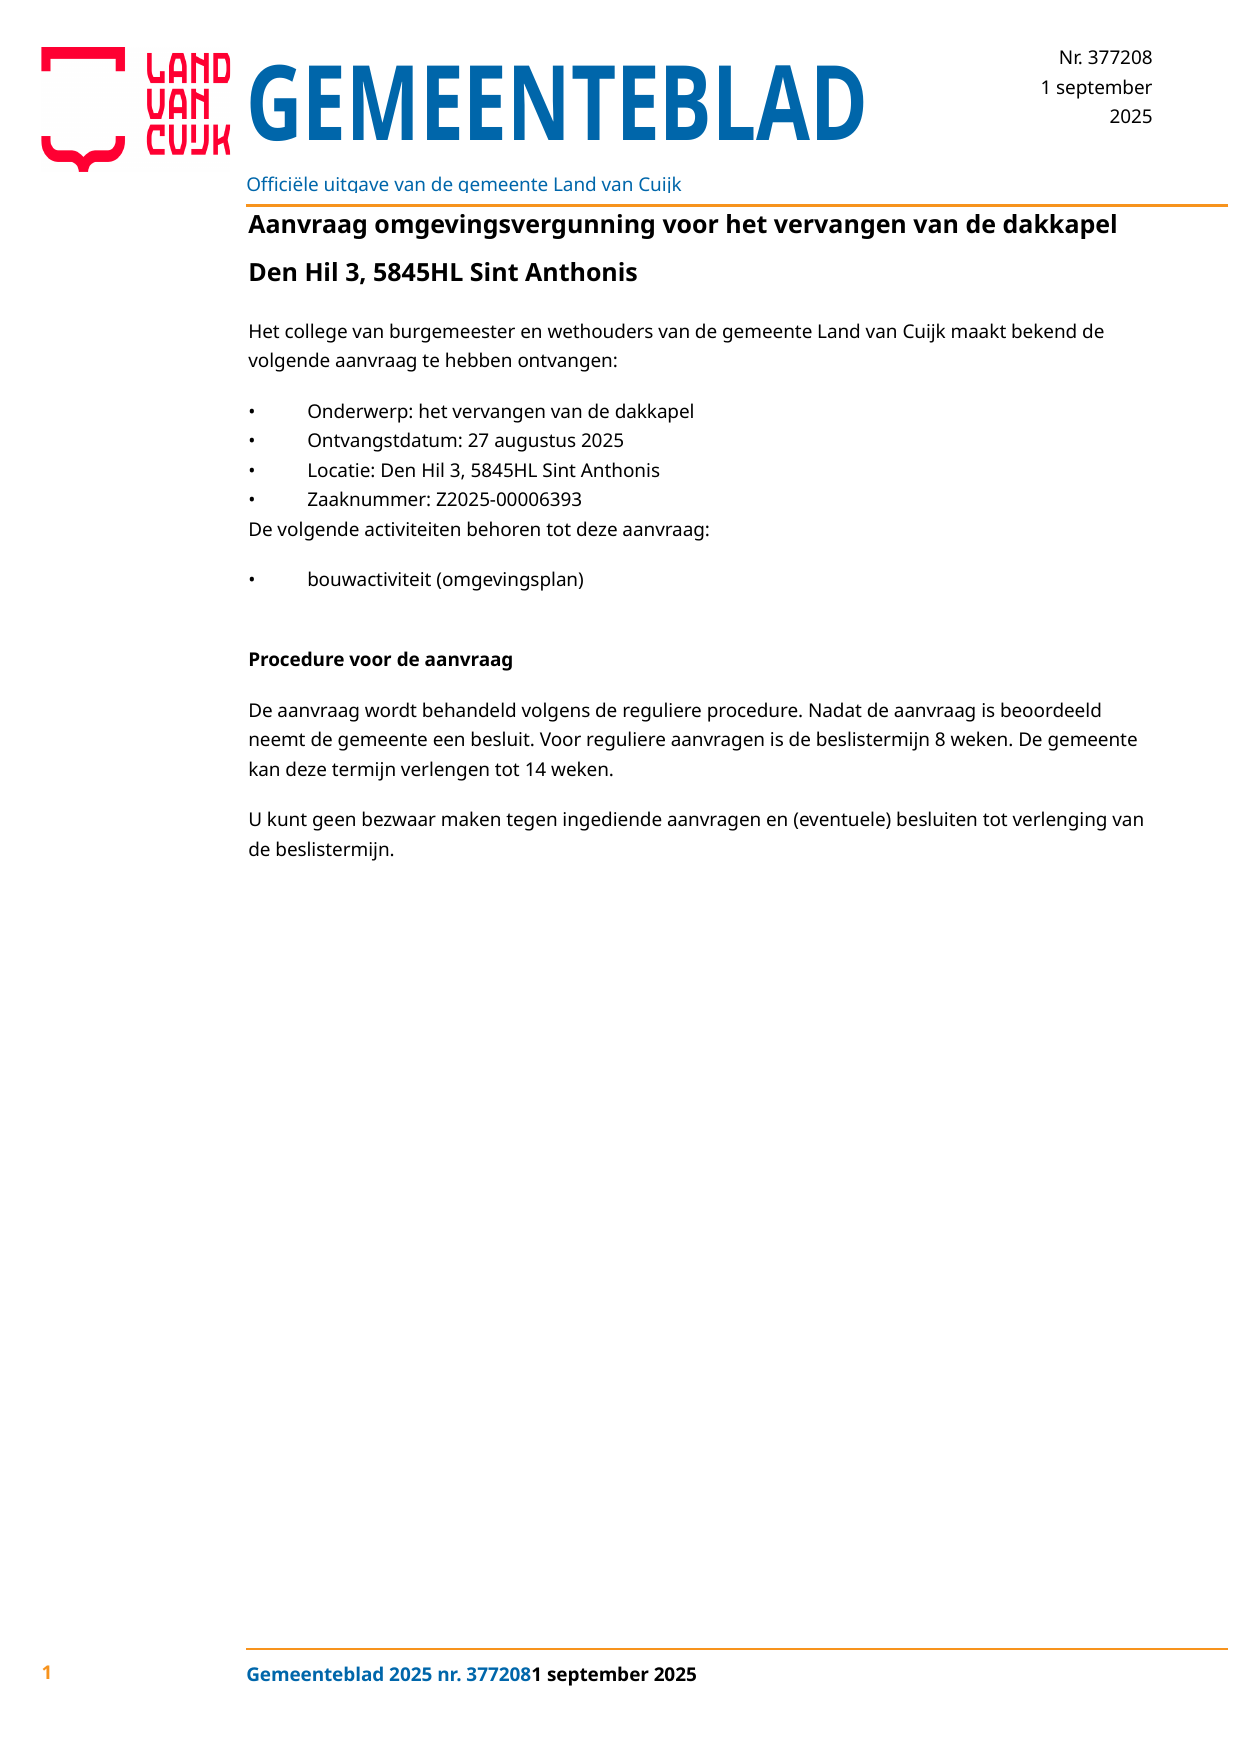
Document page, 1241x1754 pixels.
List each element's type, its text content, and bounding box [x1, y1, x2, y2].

list bouwactiviteit (omgevingsplan) [248, 567, 1152, 592]
list Locatie: Den Hil 3, 5845HL Sint Anthonis [248, 457, 1152, 483]
list Onderwerp: het vervangen van de dakkapel [248, 398, 1152, 424]
text Aanvraag omgevingsvergunning voor het vervangen van de dakkapel Den Hil 3, 5845HL Sint Anthonis [248, 207, 1152, 288]
list Zaaknummer: Z2025-00006393 [248, 487, 1152, 512]
text Procedure voor de aanvraag [248, 647, 1152, 672]
picture [41, 47, 231, 172]
text De volgende activiteiten behoren tot deze aanvraag: [248, 516, 1152, 542]
text De aanvraag wordt behandeld volgens de reguliere procedure. Nadat de aanvraag is beoordeeld neemt de gemeente een besluit. Voor reguliere aanvragen is de beslistermijn 8 weken. De gemeente kan deze termijn verlengen tot 14 weken. [248, 697, 1152, 782]
list Ontvangstdatum: 27 augustus 2025 [248, 427, 1152, 453]
text U kunt geen bezwaar maken tegen ingediende aanvragen en (eventuele) besluiten tot verlenging van de beslistermijn. [248, 807, 1152, 862]
text Het college van burgemeester en wethouders van de gemeente Land van Cuijk maakt bekend de volgende aanvraag te hebben ontvangen: [248, 318, 1152, 373]
